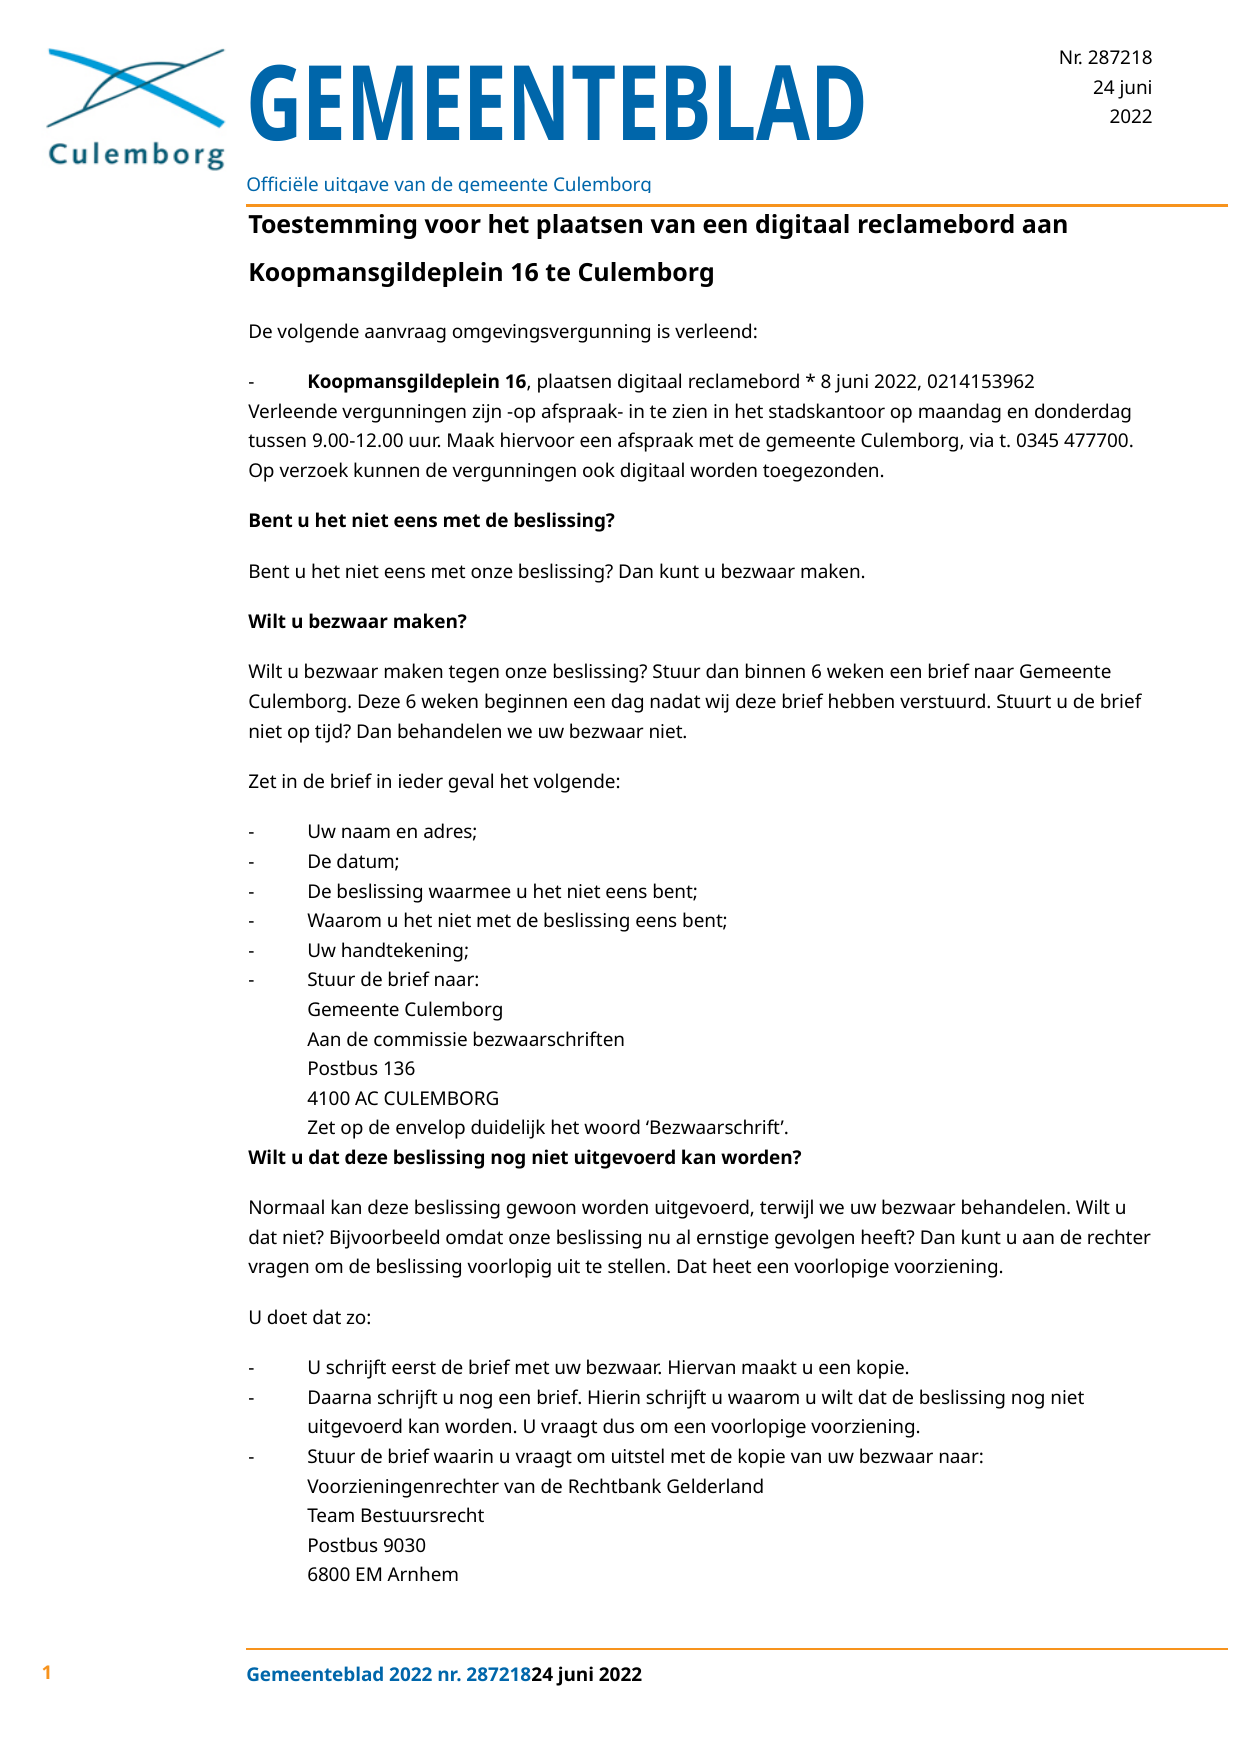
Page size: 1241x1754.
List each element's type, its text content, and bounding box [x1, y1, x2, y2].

text Normaal kan deze beslissing gewoon worden uitgevoerd, terwijl we uw bezwaar behandelen. Wilt u dat niet? Bijvoorbeeld omdat onze beslissing nu al ernstige gevolgen heeft? Dan kunt u aan de rechter vragen om de beslissing voorlopig uit te stellen. Dat heet een voorlopige voorziening. [248, 1194, 1152, 1279]
list U schrijft eerst de brief met uw bezwaar. Hiervan maakt u een kopie. [248, 1354, 1152, 1380]
text Verleende vergunningen zijn -op afspraak- in te zien in het stadskantoor op maandag en donderdag tussen 9.00-12.00 uur. Maak hiervoor een afspraak met de gemeente Culemborg, via t. 0345 477700. Op verzoek kunnen de vergunningen ook digitaal worden toegezonden. [248, 398, 1152, 483]
text Wilt u bezwaar maken tegen onze beslissing? Stuur dan binnen 6 weken een brief naar Gemeente Culemborg. Deze 6 weken beginnen een dag nadat wij deze brief hebben verstuurd. Stuurt u de brief niet op tijd? Dan behandelen we uw bezwaar niet. [248, 659, 1152, 744]
list Postbus 136 [248, 1055, 1152, 1081]
text Zet in de brief in ieder geval het volgende: [248, 768, 1152, 794]
list Team Bestuursrecht [248, 1502, 1152, 1528]
list Postbus 9030 [248, 1532, 1152, 1558]
picture [41, 47, 231, 172]
list De datum; [248, 848, 1152, 874]
list Gemeente Culemborg [248, 996, 1152, 1022]
list 6800 EM Arnhem [248, 1562, 1152, 1587]
list 4100 AC CULEMBORG [248, 1085, 1152, 1111]
list Zet op de envelop duidelijk het woord ‘Bezwaarschrift’. [248, 1114, 1152, 1140]
list Voorzieningenrechter van de Rechtbank Gelderland [248, 1473, 1152, 1499]
text Bent u het niet eens met de beslissing? [248, 507, 1152, 533]
list Koopmansgildeplein 16, plaatsen digitaal reclamebord * 8 juni 2022, 0214153962 [248, 368, 1152, 394]
text Wilt u dat deze beslissing nog niet uitgevoerd kan worden? [248, 1144, 1152, 1170]
text Bent u het niet eens met onze beslissing? Dan kunt u bezwaar maken. [248, 558, 1152, 584]
list Waarom u het niet met de beslissing eens bent; [248, 907, 1152, 933]
text Wilt u bezwaar maken? [248, 608, 1152, 634]
list Stuur de brief naar: [248, 967, 1152, 992]
list Daarna schrijft u nog een brief. Hierin schrijft u waarom u wilt dat de beslissing nog niet uitgevoerd kan worden. U vraagt dus om een voorlopige voorziening. [248, 1384, 1152, 1439]
list Uw naam en adres; [248, 819, 1152, 844]
list Stuur de brief waarin u vraagt om uitstel met de kopie van uw bezwaar naar: [248, 1443, 1152, 1469]
text U doet dat zo: [248, 1304, 1152, 1330]
list De beslissing waarmee u het niet eens bent; [248, 878, 1152, 904]
text Toestemming voor het plaatsen van een digitaal reclamebord aan Koopmansgildeplein 16 te Culemborg [248, 207, 1152, 288]
text De volgende aanvraag omgevingsvergunning is verleend: [248, 318, 1152, 344]
list Uw handtekening; [248, 937, 1152, 963]
list Aan de commissie bezwaarschriften [248, 1026, 1152, 1052]
